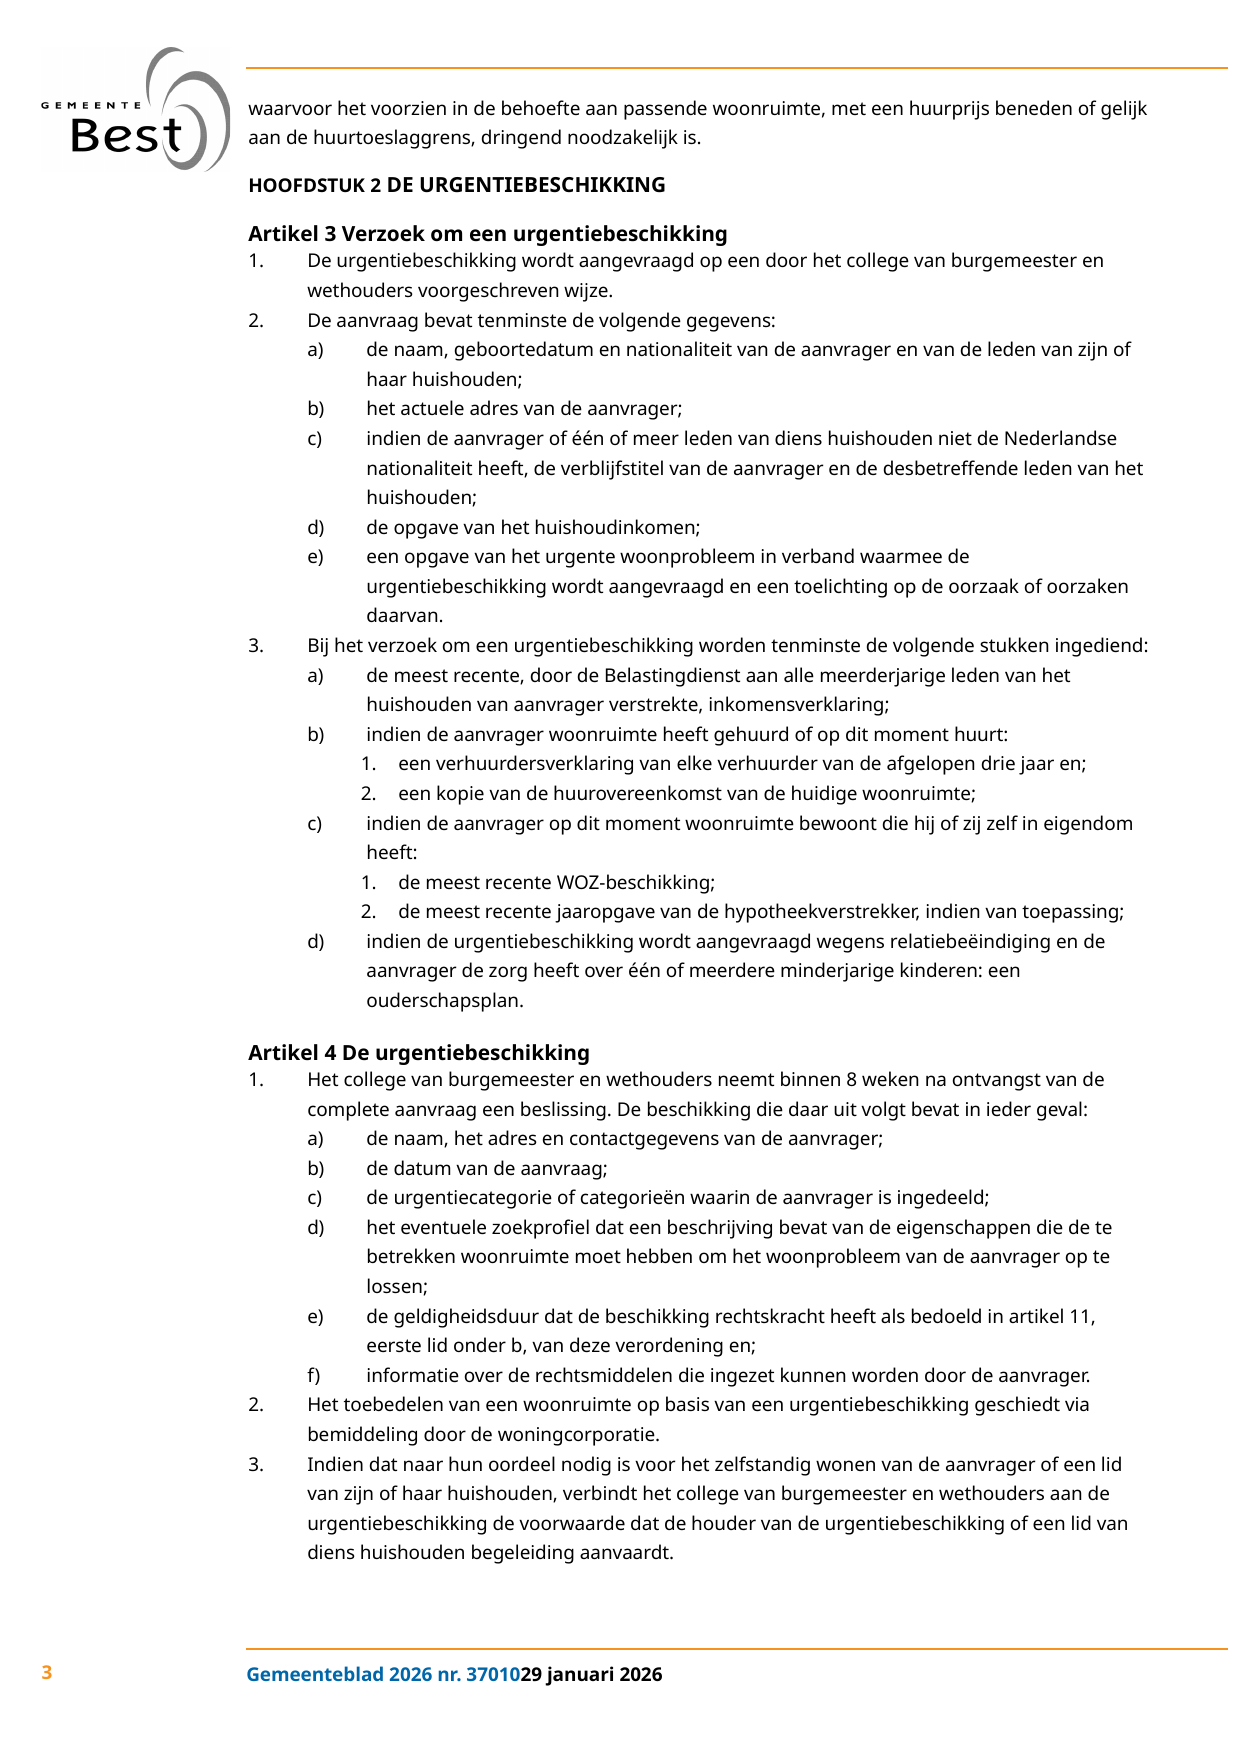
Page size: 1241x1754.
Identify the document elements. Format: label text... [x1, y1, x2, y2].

list de meest recente jaaropgave van de hypotheekverstrekker, indien van toepassing; [361, 898, 1152, 924]
list de urgentiecategorie of categorieën waarin de aanvrager is ingedeeld; [307, 1184, 1152, 1210]
list De aanvraag bevat tenminste de volgende gegevens: [248, 307, 1152, 333]
list indien de urgentiebeschikking wordt aangevraagd wegens relatiebeëindiging en de aanvrager de zorg heeft over één of meerdere minderjarige kinderen: een ouderschapsplan. [307, 928, 1152, 1013]
picture [41, 47, 231, 172]
list een kopie van de huurovereenkomst van de huidige woonruimte; [361, 780, 1152, 806]
list Het toebedelen van een woonruimte op basis van een urgentiebeschikking geschiedt via bemiddeling door de woningcorporatie. [248, 1392, 1152, 1447]
list de datum van de aanvraag; [307, 1155, 1152, 1181]
list indien de aanvrager woonruimte heeft gehuurd of op dit moment huurt: [307, 721, 1152, 747]
list een verhuurdersverklaring van elke verhuurder van de afgelopen drie jaar en; [361, 751, 1152, 776]
list De urgentiebeschikking wordt aangevraagd op een door het college van burgemeester en wethouders voorgeschreven wijze. [248, 248, 1152, 303]
list indien de aanvrager op dit moment woonruimte bewoont die hij of zij zelf in eigendom heeft: [307, 810, 1152, 865]
text Artikel 3 Verzoek om een urgentiebeschikking [248, 219, 1152, 248]
text Artikel 4 De urgentiebeschikking [248, 1038, 1152, 1066]
text waarvoor het voorzien in de behoefte aan passende woonruimte, met een huurprijs beneden of gelijk aan de huurtoeslaggrens, dringend noodzakelijk is. [248, 95, 1152, 150]
list de meest recente, door de Belastingdienst aan alle meerderjarige leden van het huishouden van aanvrager verstrekte, inkomensverklaring; [307, 662, 1152, 717]
list informatie over de rechtsmiddelen die ingezet kunnen worden door de aanvrager. [307, 1362, 1152, 1388]
list de opgave van het huishoudinkomen; [307, 514, 1152, 540]
list het eventuele zoekprofiel dat een beschrijving bevat van de eigenschappen die de te betrekken woonruimte moet hebben om het woonprobleem van de aanvrager op te lossen; [307, 1214, 1152, 1299]
list indien de aanvrager of één of meer leden van diens huishouden niet de Nederlandse nationaliteit heeft, de verblijfstitel van de aanvrager en de desbetreffende leden van het huishouden; [307, 425, 1152, 510]
list de naam, het adres en contactgegevens van de aanvrager; [307, 1125, 1152, 1151]
list Het college van burgemeester en wethouders neemt binnen 8 weken na ontvangst van de complete aanvraag een beslissing. De beschikking die daar uit volgt bevat in ieder geval: [248, 1066, 1152, 1121]
list de meest recente WOZ-beschikking; [361, 869, 1152, 895]
list een opgave van het urgente woonprobleem in verband waarmee de urgentiebeschikking wordt aangevraagd en een toelichting op de oorzaak of oorzaken daarvan. [307, 543, 1152, 628]
list de naam, geboortedatum en nationaliteit van de aanvrager en van de leden van zijn of haar huishouden; [307, 336, 1152, 392]
list Indien dat naar hun oordeel nodig is voor het zelfstandig wonen van de aanvrager of een lid van zijn of haar huishouden, verbindt het college van burgemeester en wethouders aan de urgentiebeschikking de voorwaarde dat de houder van de urgentiebeschikking of een lid van diens huishouden begeleiding aanvaardt. [248, 1451, 1152, 1565]
list Bij het verzoek om een urgentiebeschikking worden tenminste de volgende stukken ingediend: [248, 632, 1152, 658]
list het actuele adres van de aanvrager; [307, 396, 1152, 421]
text HOOFDSTUK 2 DE URGENTIEBESCHIKKING [248, 170, 1152, 198]
list de geldigheidsduur dat de beschikking rechtskracht heeft als bedoeld in artikel 11, eerste lid onder b, van deze verordening en; [307, 1303, 1152, 1358]
